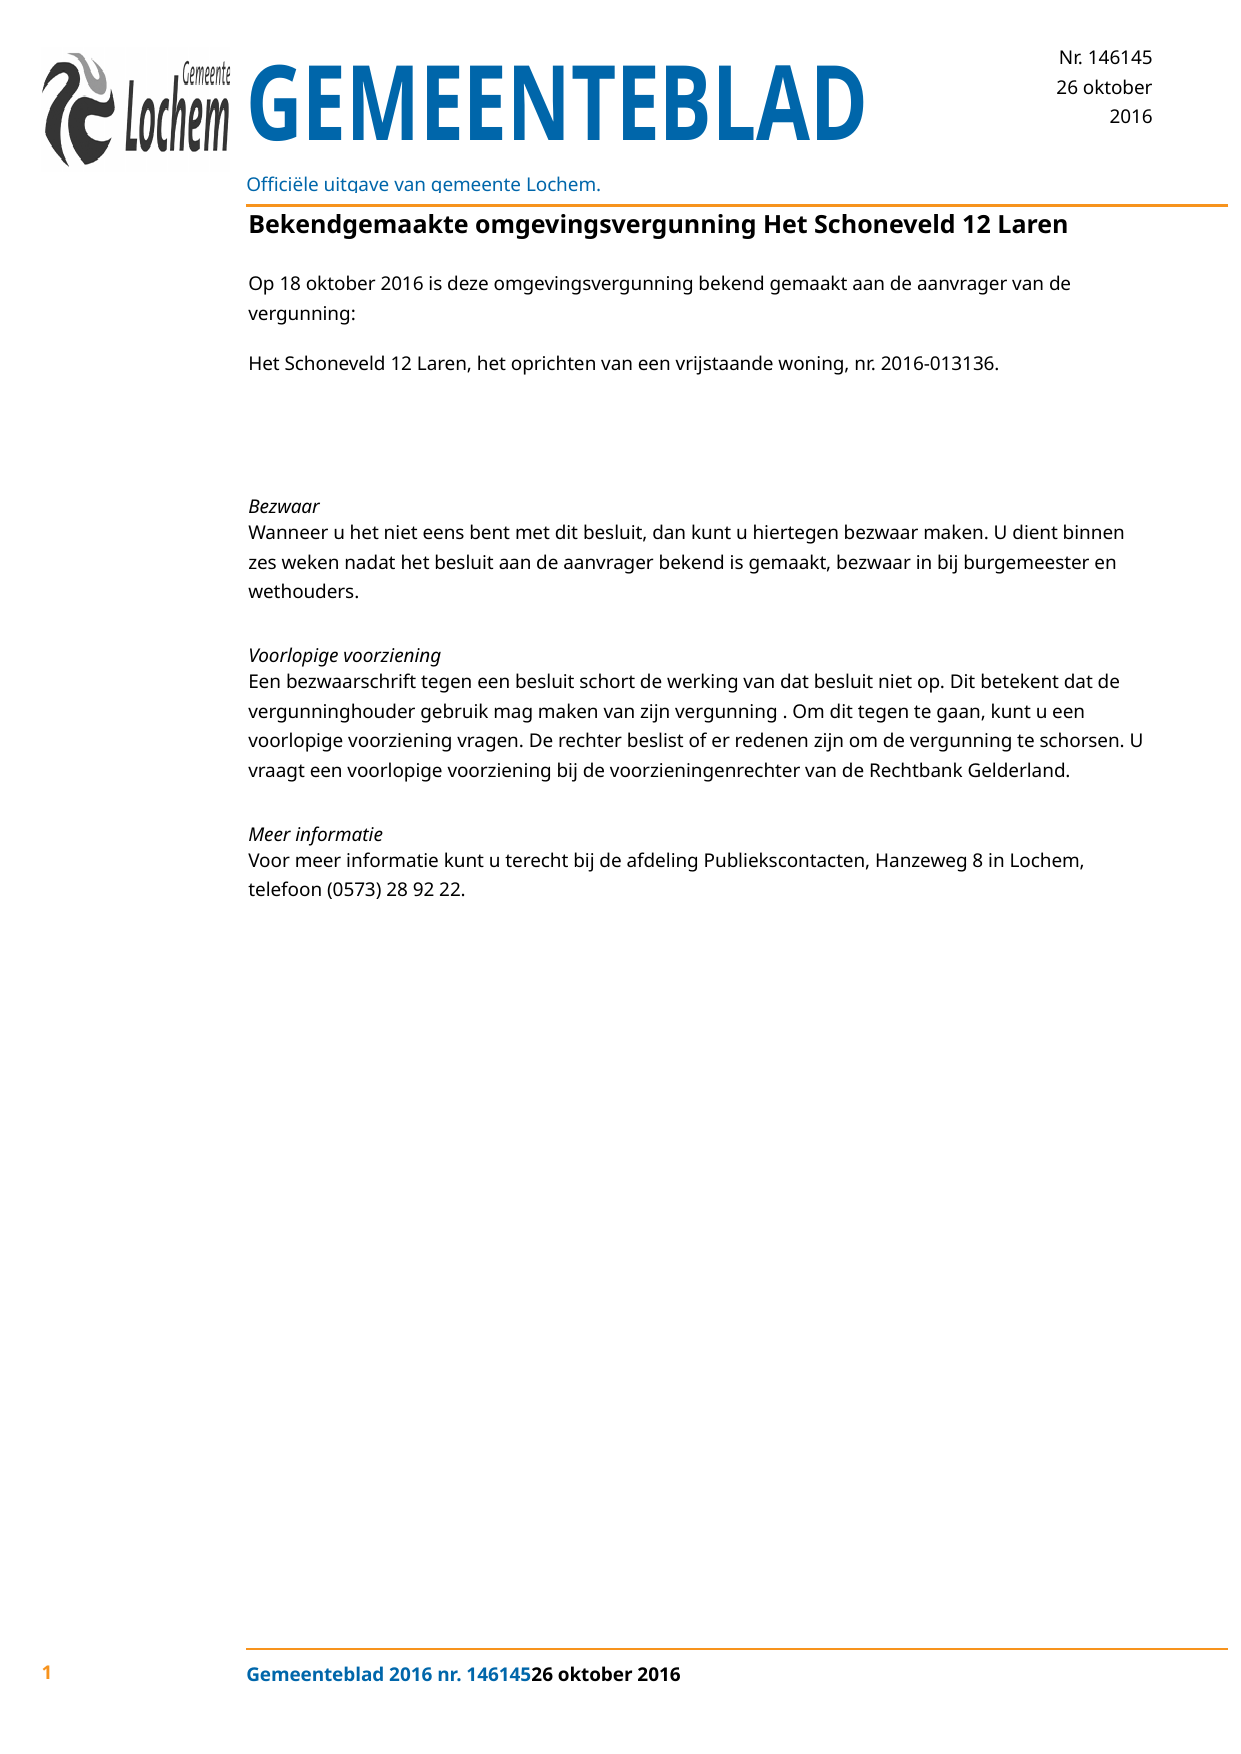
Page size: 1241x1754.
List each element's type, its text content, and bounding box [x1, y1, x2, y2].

text Een bezwaarschrift tegen een besluit schort de werking van dat besluit niet op. Dit betekent dat de vergunninghouder gebruik mag maken van zijn vergunning . Om dit tegen te gaan, kunt u een voorlopige voorziening vragen. De rechter beslist of er redenen zijn om de vergunning te schorsen. U vraagt een voorlopige voorziening bij de voorzieningenrechter van de Rechtbank Gelderland. [248, 668, 1152, 783]
picture [41, 47, 231, 172]
text Wanneer u het niet eens bent met dit besluit, dan kunt u hiertegen bezwaar maken. U dient binnen zes weken nadat het besluit aan de aanvrager bekend is gemaakt, bezwaar in bij burgemeester en wethouders. [248, 519, 1152, 604]
text Bekendgemaakte omgevingsvergunning Het Schoneveld 12 Laren [248, 207, 1152, 241]
text Voorlopige voorziening [248, 643, 1152, 668]
table_header [248, 401, 1152, 427]
text Bezwaar [248, 494, 1152, 519]
text Voor meer informatie kunt u terecht bij de afdeling Publiekscontacten, Hanzeweg 8 in Lochem, telefoon (0573) 28 92 22. [248, 847, 1152, 902]
text Het Schoneveld 12 Laren, het oprichten van een vrijstaande woning, nr. 2016-013136. [248, 350, 1152, 376]
text Meer informatie [248, 821, 1152, 847]
text Op 18 oktober 2016 is deze omgevingsvergunning bekend gemaakt aan de aanvrager van de vergunning: [248, 270, 1152, 326]
